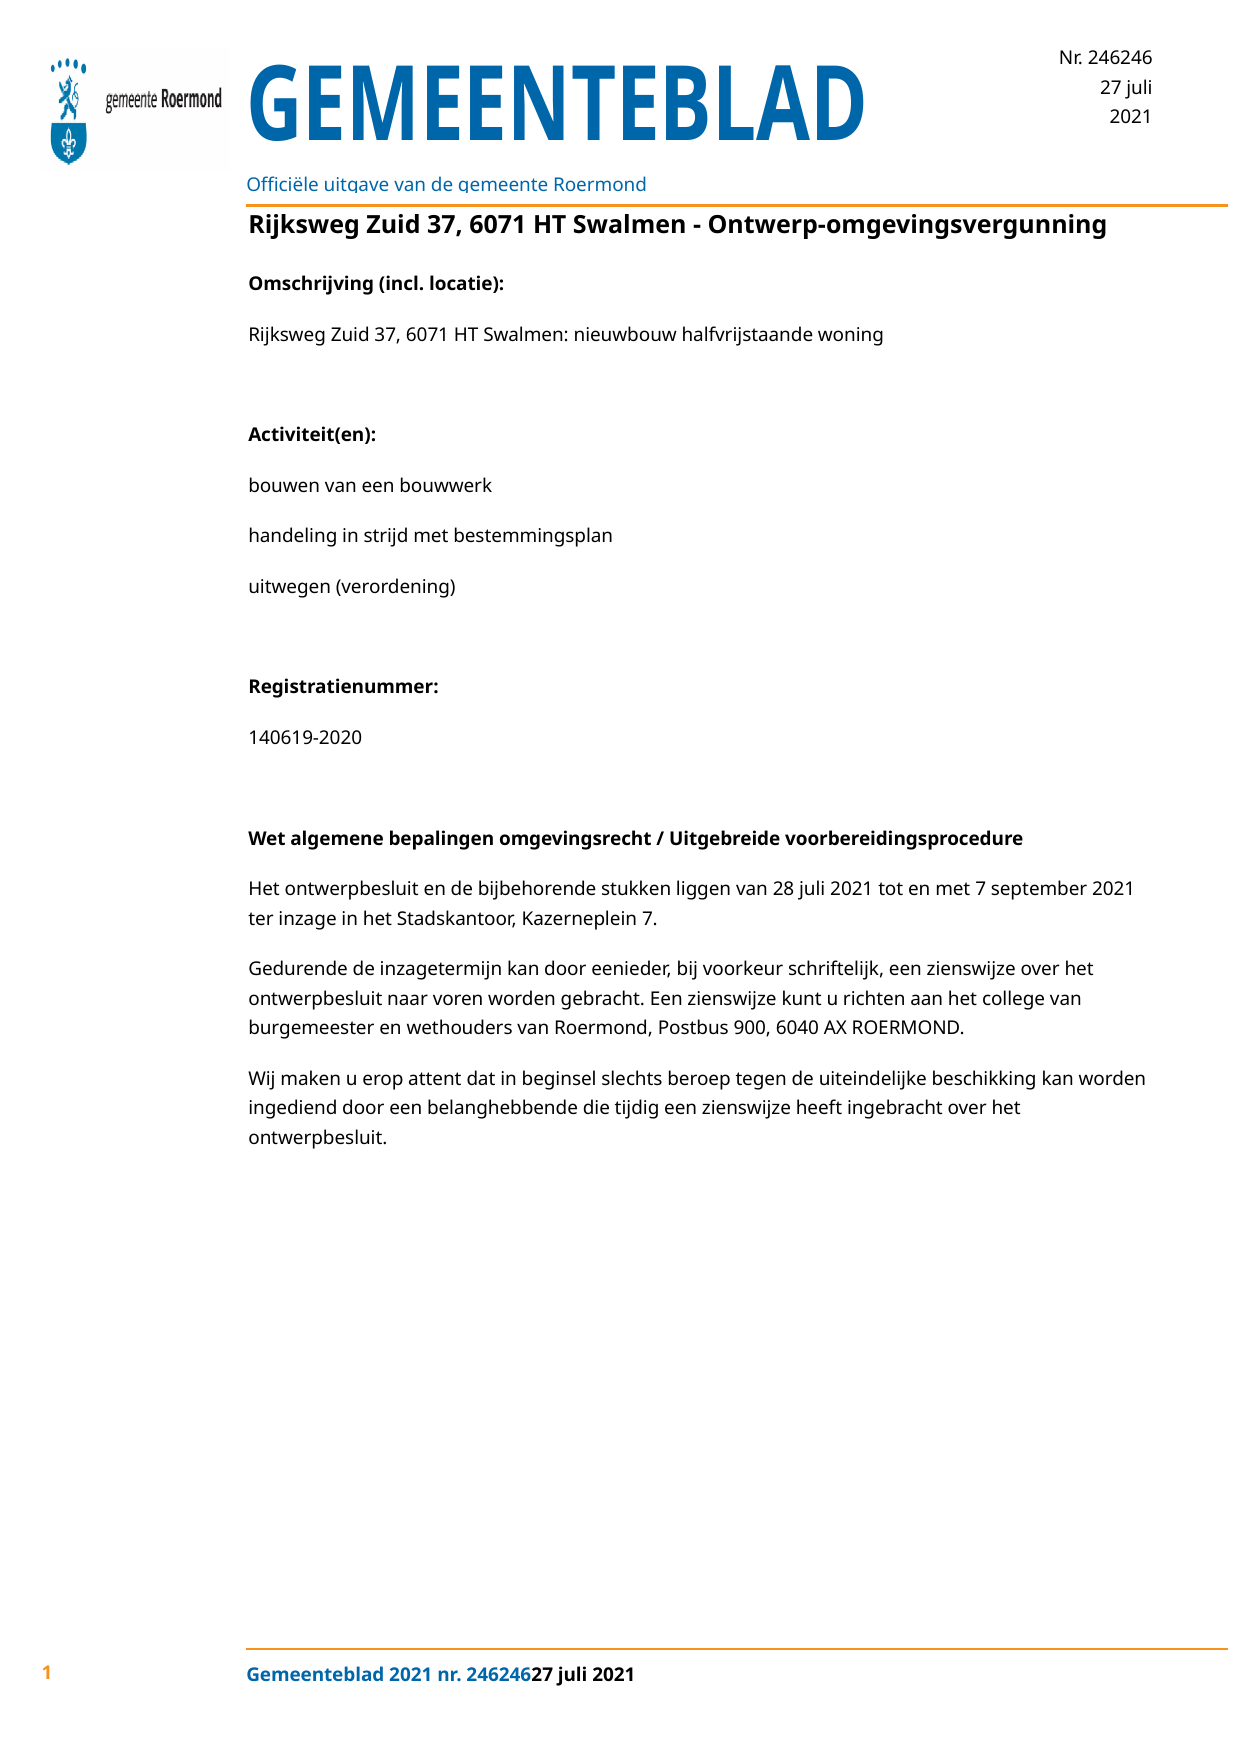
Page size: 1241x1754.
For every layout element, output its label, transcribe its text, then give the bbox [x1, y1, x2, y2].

text Wij maken u erop attent dat in beginsel slechts beroep tegen de uiteindelijke beschikking kan worden ingediend door een belanghebbende die tijdig een zienswijze heeft ingebracht over het ontwerpbesluit. [248, 1065, 1152, 1150]
text Rijksweg Zuid 37, 6071 HT Swalmen: nieuwbouw halfvrijstaande woning [248, 321, 1152, 346]
text Gedurende de inzagetermijn kan door eenieder, bij voorkeur schriftelijk, een zienswijze over het ontwerpbesluit naar voren worden gebracht. Een zienswijze kunt u richten aan het college van burgemeester en wethouders van Roermond, Postbus 900, 6040 AX ROERMOND. [248, 955, 1152, 1040]
text Rijksweg Zuid 37, 6071 HT Swalmen - Ontwerp-omgevingsvergunning [248, 207, 1152, 241]
text Activiteit(en): [248, 422, 1152, 447]
text Wet algemene bepalingen omgevingsrecht / Uitgebreide voorbereidingsprocedure [248, 825, 1152, 851]
text Het ontwerpbesluit en de bijbehorende stukken liggen van 28 juli 2021 tot en met 7 september 2021 ter inzage in het Stadskantoor, Kazerneplein 7. [248, 875, 1152, 931]
text uitwegen (verordening) [248, 573, 1152, 598]
picture [41, 47, 231, 172]
text bouwen van een bouwwerk [248, 472, 1152, 498]
text Registratienummer: [248, 674, 1152, 699]
text 140619-2020 [248, 724, 1152, 750]
text handeling in strijd met bestemmingsplan [248, 522, 1152, 548]
text Omschrijving (incl. locatie): [248, 270, 1152, 296]
